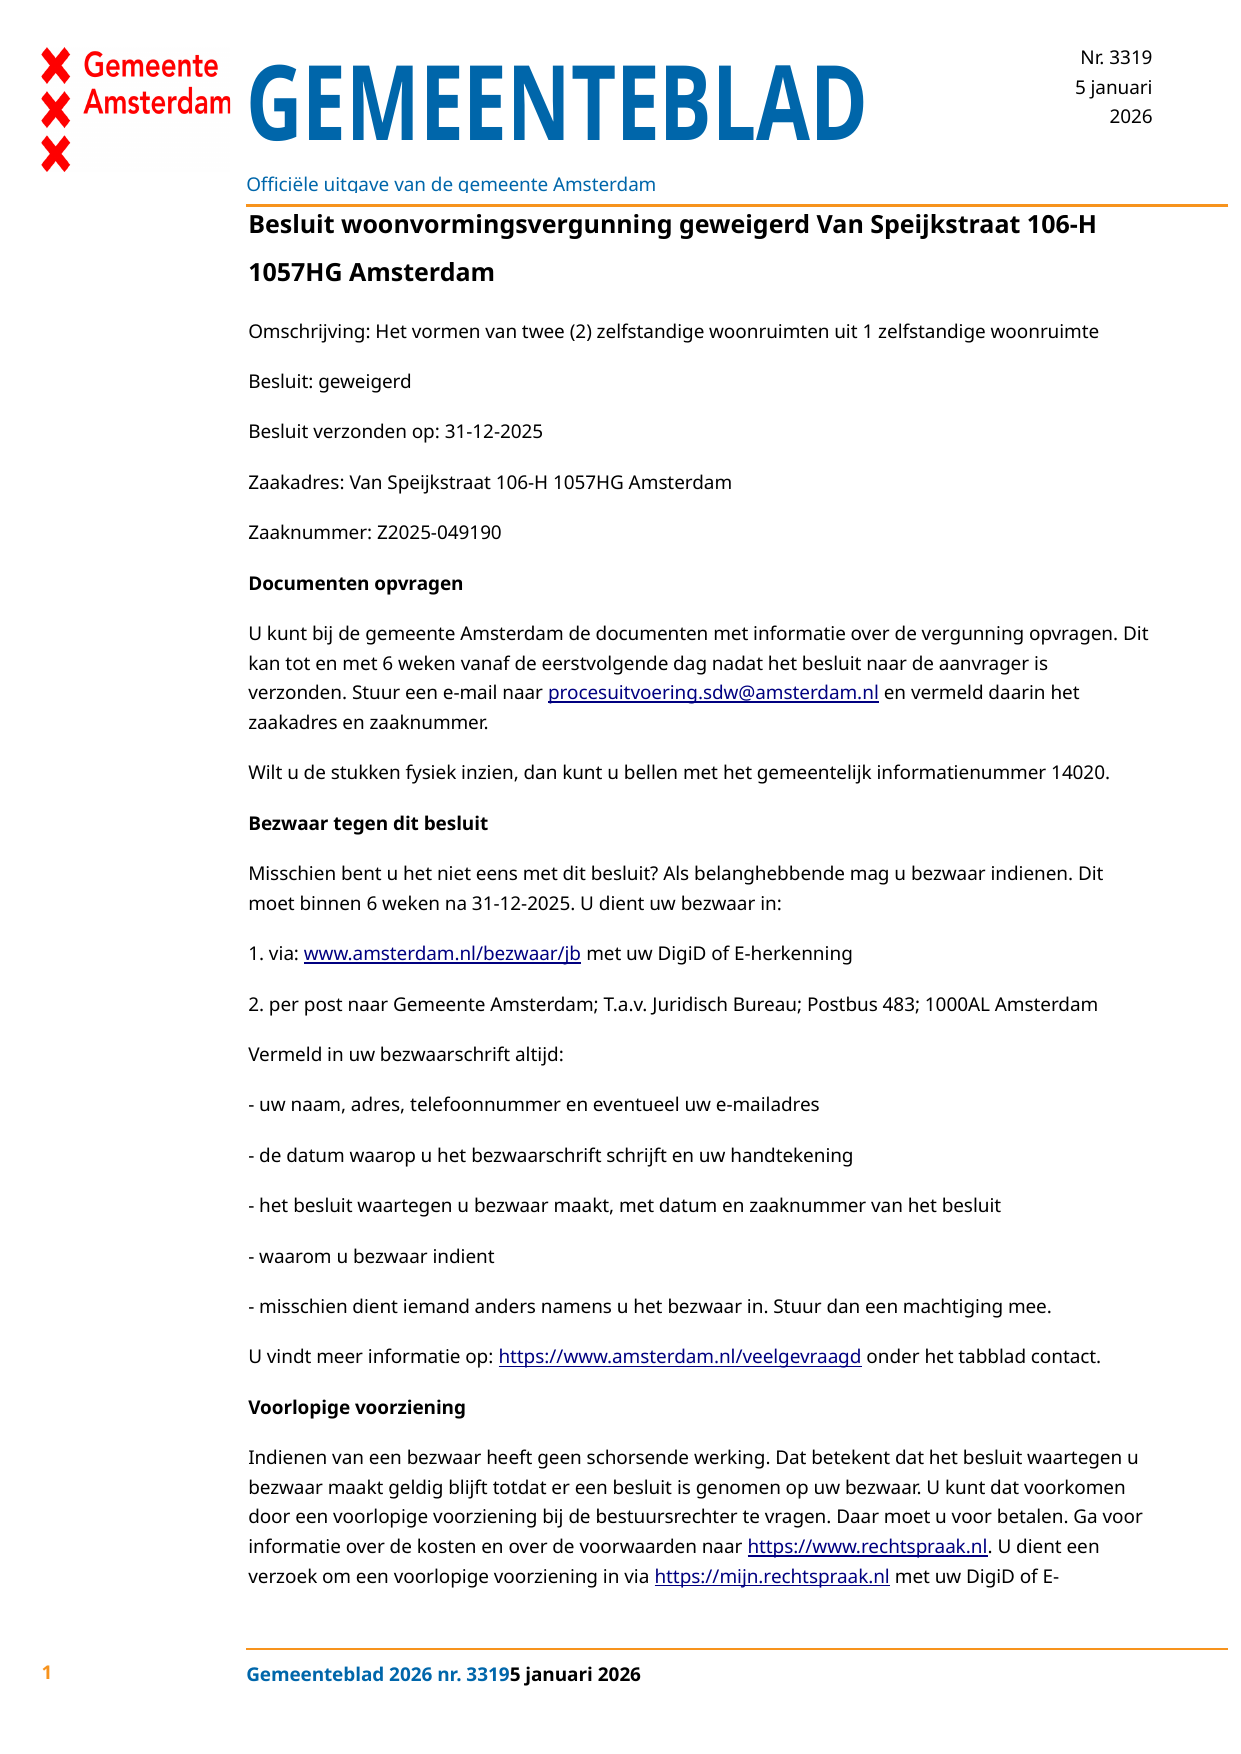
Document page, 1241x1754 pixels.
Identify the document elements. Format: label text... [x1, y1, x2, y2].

text U kunt bij de gemeente Amsterdam de documenten met informatie over de vergunning opvragen. Dit kan tot en met 6 weken vanaf de eerstvolgende dag nadat het besluit naar de aanvrager is verzonden. Stuur een e-mail naar procesuitvoering.sdw@amsterdam.nl en vermeld daarin het zaakadres en zaaknummer. [248, 620, 1152, 735]
text Zaaknummer: Z2025-049190 [248, 519, 1152, 545]
text - de datum waarop u het bezwaarschrift schrijft en uw handtekening [248, 1142, 1152, 1168]
text Bezwaar tegen dit besluit [248, 810, 1152, 836]
text - uw naam, adres, telefoonnummer en eventueel uw e-mailadres [248, 1092, 1152, 1117]
text - misschien dient iemand anders namens u het bezwaar in. Stuur dan een machtiging mee. [248, 1293, 1152, 1319]
text - waarom u bezwaar indient [248, 1243, 1152, 1269]
text - het besluit waartegen u bezwaar maakt, met datum en zaaknummer van het besluit [248, 1192, 1152, 1218]
text 1. via: www.amsterdam.nl/bezwaar/jb met uw DigiD of E-herkenning [248, 940, 1152, 966]
text Besluit woonvormingsvergunning geweigerd Van Speijkstraat 106-H 1057HG Amsterdam [248, 207, 1152, 288]
text Documenten opvragen [248, 570, 1152, 596]
text Wilt u de stukken fysiek inzien, dan kunt u bellen met het gemeentelijk informatienummer 14020. [248, 759, 1152, 785]
text Indienen van een bezwaar heeft geen schorsende werking. Dat betekent dat het besluit waartegen u bezwaar maakt geldig blijft totdat er een besluit is genomen op uw bezwaar. U kunt dat voorkomen door een voorlopige voorziening bij de bestuursrechter te vragen. Daar moet u voor betalen. Ga voor informatie over de kosten en over de voorwaarden naar https://www.rechtspraak.nl. U dient een verzoek om een voorlopige voorziening in via https://mijn.rechtspraak.nl met uw DigiD of E- [248, 1444, 1152, 1589]
text 2. per post naar Gemeente Amsterdam; T.a.v. Juridisch Bureau; Postbus 483; 1000AL Amsterdam [248, 991, 1152, 1017]
text Voorlopige voorziening [248, 1394, 1152, 1420]
text Zaakadres: Van Speijkstraat 106-H 1057HG Amsterdam [248, 469, 1152, 495]
text Vermeld in uw bezwaarschrift altijd: [248, 1041, 1152, 1067]
text Misschien bent u het niet eens met dit besluit? Als belanghebbende mag u bezwaar indienen. Dit moet binnen 6 weken na 31-12-2025. U dient uw bezwaar in: [248, 860, 1152, 916]
text U vindt meer informatie op: https://www.amsterdam.nl/veelgevraagd onder het tabblad contact. [248, 1344, 1152, 1369]
text Besluit verzonden op: 31-12-2025 [248, 419, 1152, 444]
text Besluit: geweigerd [248, 368, 1152, 394]
text Omschrijving: Het vormen van twee (2) zelfstandige woonruimten uit 1 zelfstandige woonruimte [248, 318, 1152, 344]
picture [41, 47, 231, 172]
